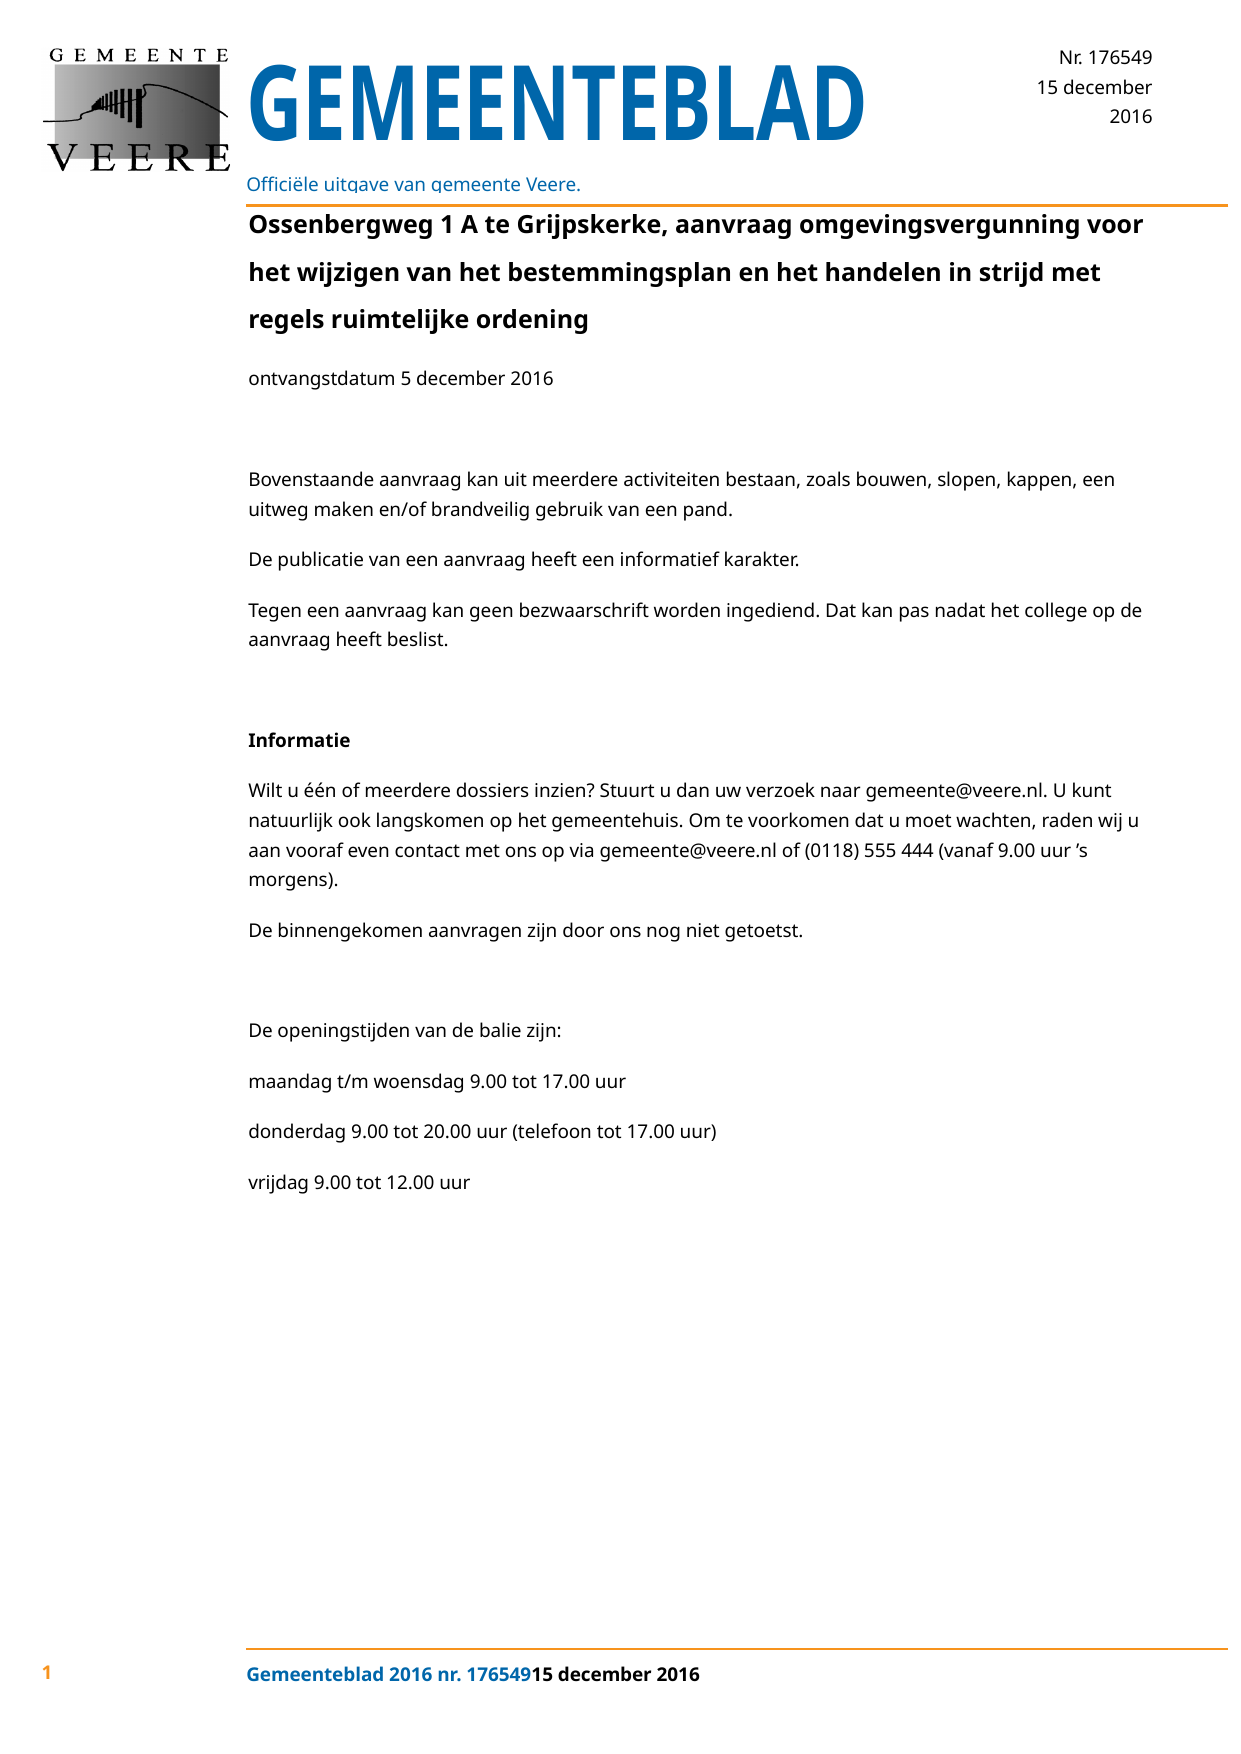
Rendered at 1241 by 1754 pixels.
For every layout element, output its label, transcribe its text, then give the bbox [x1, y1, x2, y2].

text ontvangstdatum 5 december 2016 [248, 366, 1152, 391]
text Tegen een aanvraag kan geen bezwaarschrift worden ingediend. Dat kan pas nadat het college op de aanvraag heeft beslist. [248, 597, 1152, 652]
text Bovenstaande aanvraag kan uit meerdere activiteiten bestaan, zoals bouwen, slopen, kappen, een uitweg maken en/of brandveilig gebruik van een pand. [248, 466, 1152, 522]
text Ossenbergweg 1 A te Grijpskerke, aanvraag omgevingsvergunning voor het wijzigen van het bestemmingsplan en het handelen in strijd met regels ruimtelijke ordening [248, 207, 1152, 336]
text Informatie [248, 727, 1152, 753]
text vrijdag 9.00 tot 12.00 uur [248, 1169, 1152, 1194]
text De publicatie van een aanvraag heeft een informatief karakter. [248, 546, 1152, 572]
text maandag t/m woensdag 9.00 tot 17.00 uur [248, 1068, 1152, 1094]
picture [41, 47, 231, 172]
text De binnengekomen aanvragen zijn door ons nog niet getoetst. [248, 917, 1152, 942]
text De openingstijden van de balie zijn: [248, 1018, 1152, 1043]
text Wilt u één of meerdere dossiers inzien? Stuurt u dan uw verzoek naar gemeente@veere.nl. U kunt natuurlijk ook langskomen op het gemeentehuis. Om te voorkomen dat u moet wachten, raden wij u aan vooraf even contact met ons op via gemeente@veere.nl of (0118) 555 444 (vanaf 9.00 uur ’s morgens). [248, 778, 1152, 892]
text donderdag 9.00 tot 20.00 uur (telefoon tot 17.00 uur) [248, 1118, 1152, 1144]
